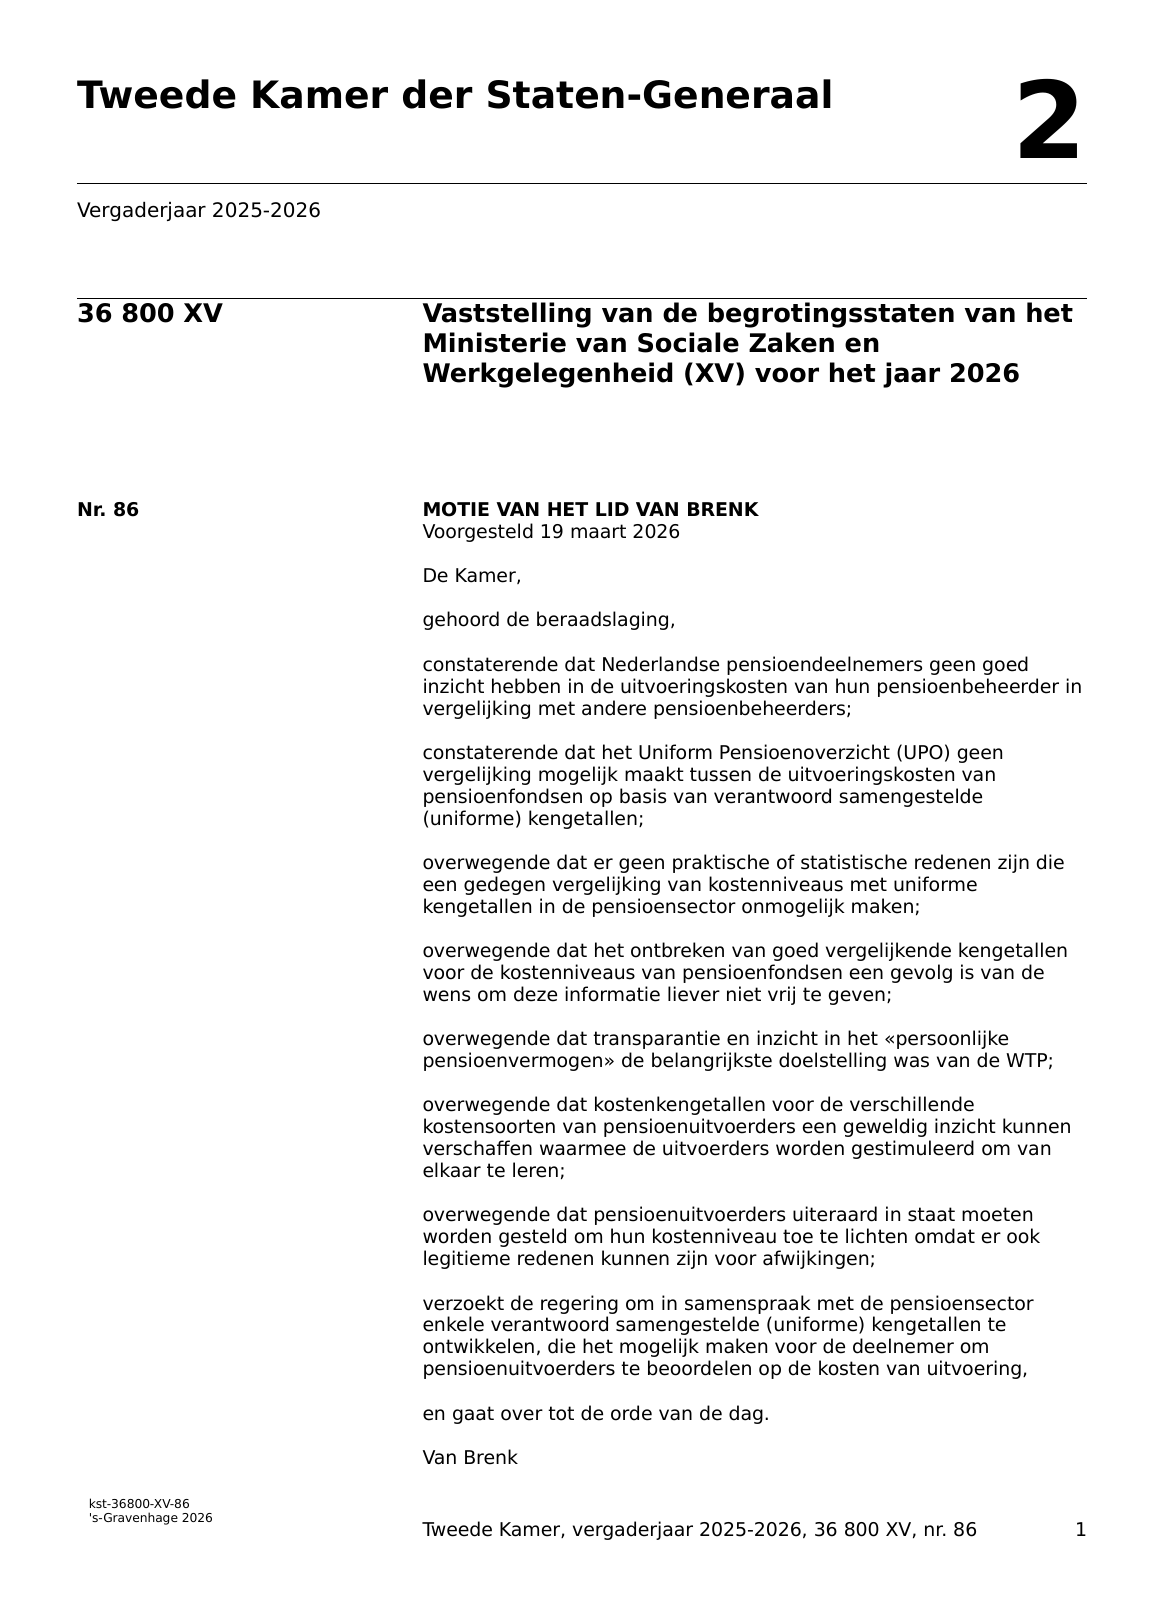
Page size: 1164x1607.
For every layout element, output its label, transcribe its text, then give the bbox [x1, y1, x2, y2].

subtitle Nr. 86 MOTIE VAN HET LID VAN BRENK [77, 499, 1087, 521]
text Voorgesteld 19 maart 2026 [422, 521, 1087, 543]
text en gaat over tot de orde van de dag. [422, 1402, 1087, 1424]
subtitle 36 800 XV Vaststelling van de begrotingsstaten van het Ministerie van Sociale Zaken en Werkgelegenheid (XV) voor het jaar 2026 [77, 299, 1087, 388]
text kst-36800-XV-86 [88, 1497, 323, 1511]
table_cell Vergaderjaar 2025-2026 [77, 184, 1087, 298]
table_header Tweede Kamer der Staten-Generaal [77, 59, 886, 183]
text overwegende dat transparantie en inzicht in het «persoonlijke pensioenvermogen» de belangrijkste doelstelling was van de WTP; [422, 1028, 1087, 1072]
text constaterende dat Nederlandse pensioendeelnemers geen goed inzicht hebben in de uitvoeringskosten van hun pensioenbeheerder in vergelijking met andere pensioenbeheerders; [422, 653, 1087, 719]
text overwegende dat het ontbreken van goed vergelijkende kengetallen voor de kostenniveaus van pensioenfondsen een gevolg is van de wens om deze informatie liever niet vrij te geven; [422, 940, 1087, 1006]
text De Kamer, [422, 565, 1087, 587]
text Van Brenk [422, 1447, 1087, 1469]
text verzoekt de regering om in samenspraak met de pensioensector enkele verantwoord samengestelde (uniforme) kengetallen te ontwikkelen, die het mogelijk maken voor de deelnemer om pensioenuitvoerders te beoordelen op de kosten van uitvoering, [422, 1292, 1087, 1380]
text overwegende dat kostenkengetallen voor de verschillende kostensoorten van pensioenuitvoerders een geweldig inzicht kunnen verschaffen waarmee de uitvoerders worden gestimuleerd om van elkaar te leren; [422, 1094, 1087, 1182]
table_header 2 [886, 59, 1087, 183]
text constaterende dat het Uniform Pensioenoverzicht (UPO) geen vergelijking mogelijk maakt tussen de uitvoeringskosten van pensioenfondsen op basis van verantwoord samengestelde (uniforme) kengetallen; [422, 742, 1087, 829]
text overwegende dat pensioenuitvoerders uiteraard in staat moeten worden gesteld om hun kostenniveau toe te lichten omdat er ook legitieme redenen kunnen zijn voor afwijkingen; [422, 1204, 1087, 1270]
text gehoord de beraadslaging, [422, 609, 1087, 631]
text 's-Gravenhage 2026 [88, 1511, 323, 1525]
text overwegende dat er geen praktische of statistische redenen zijn die een gedegen vergelijking van kostenniveaus met uniforme kengetallen in de pensioensector onmogelijk maken; [422, 852, 1087, 918]
